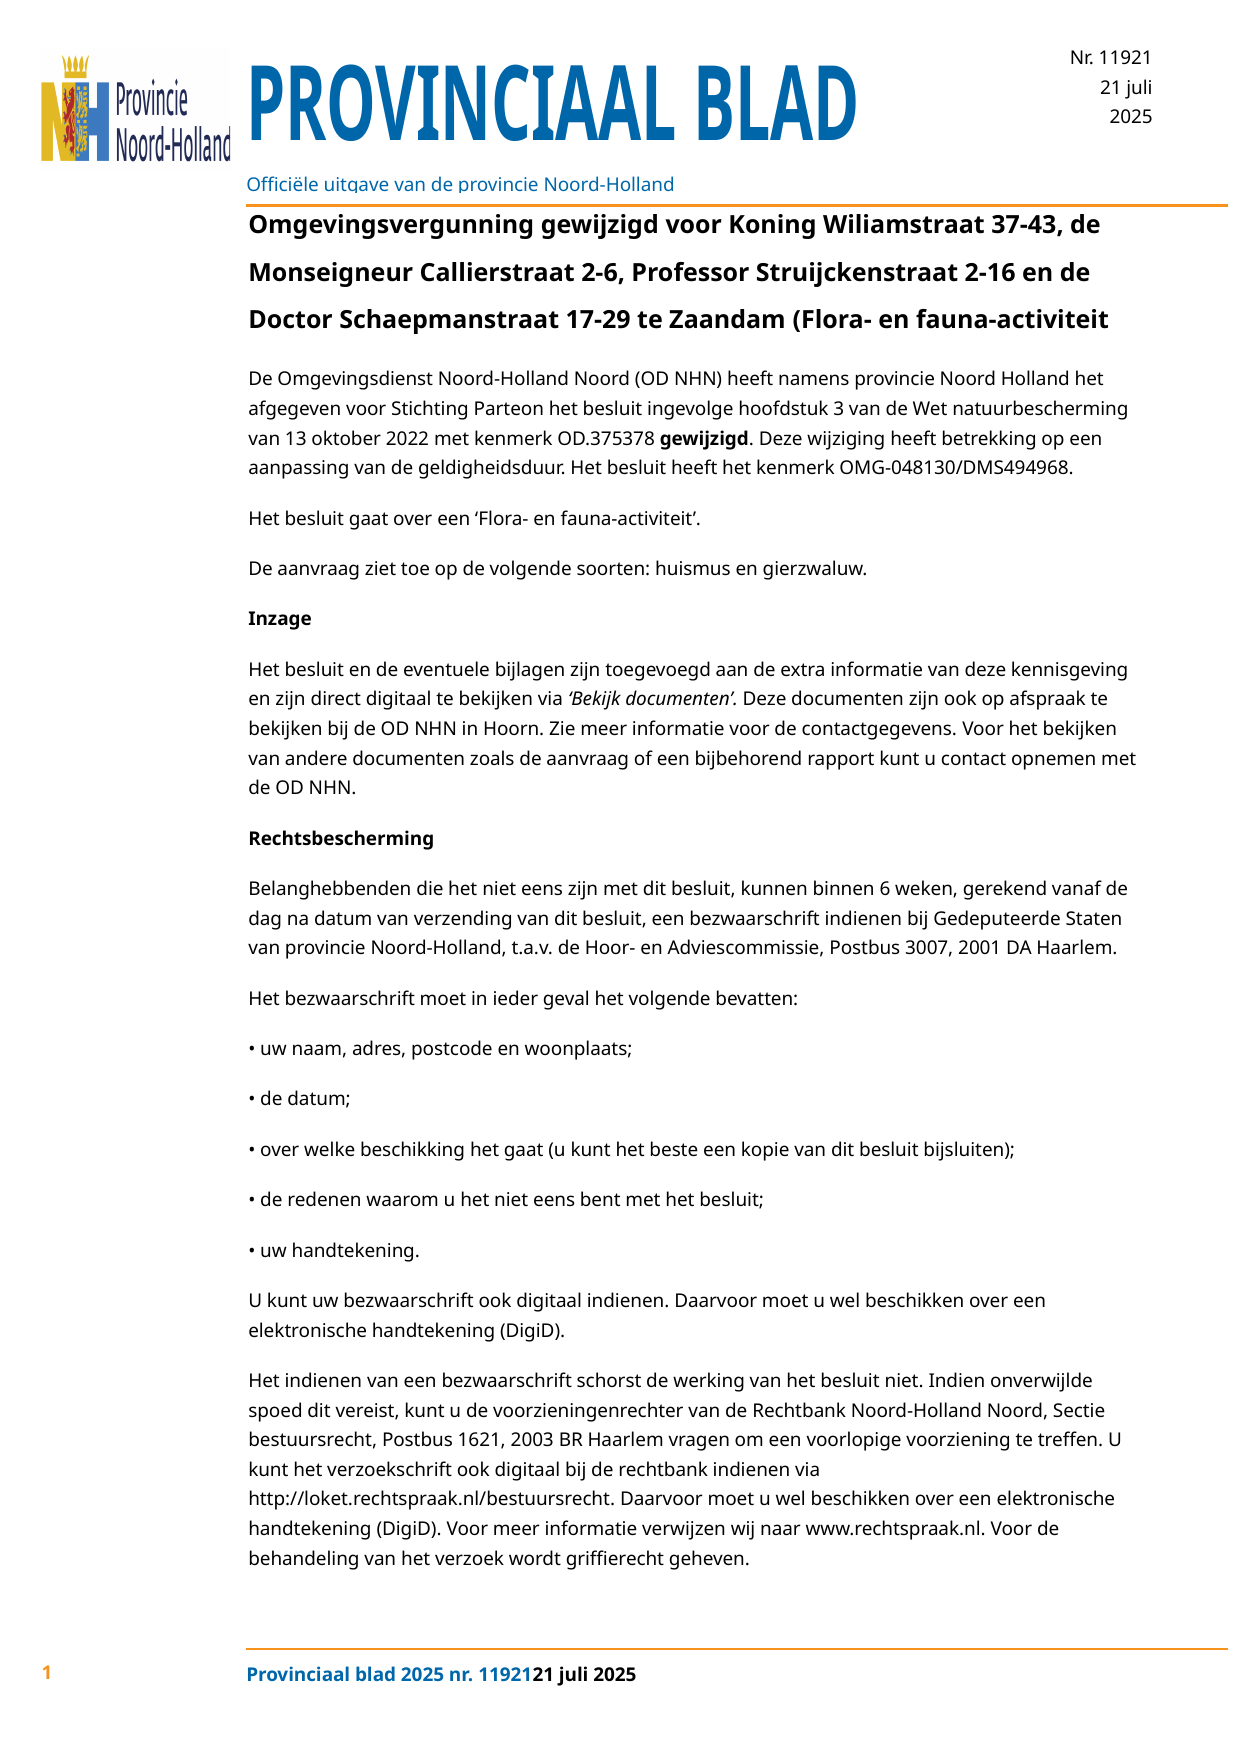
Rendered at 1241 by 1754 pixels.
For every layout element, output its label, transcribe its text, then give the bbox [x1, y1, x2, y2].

text Het bezwaarschrift moet in ieder geval het volgende bevatten: [248, 985, 1152, 1010]
text Omgevingsvergunning gewijzigd voor Koning Wiliamstraat 37-43, de Monseigneur Callierstraat 2-6, Professor Struijckenstraat 2-16 en de Doctor Schaepmanstraat 17-29 te Zaandam (Flora- en fauna-activiteit [248, 207, 1152, 336]
text Rechtsbescherming [248, 825, 1152, 850]
text Belanghebbenden die het niet eens zijn met dit besluit, kunnen binnen 6 weken, gerekend vanaf de dag na datum van verzending van dit besluit, een bezwaarschrift indienen bij Gedeputeerde Staten van provincie Noord-Holland, t.a.v. de Hoor- en Adviescommissie, Postbus 3007, 2001 DA Haarlem. [248, 875, 1152, 960]
text Het indienen van een bezwaarschrift schorst de werking van het besluit niet. Indien onverwijlde spoed dit vereist, kunt u de voorzieningenrechter van de Rechtbank Noord-Holland Noord, Sectie bestuursrecht, Postbus 1621, 2003 BR Haarlem vragen om een voorlopige voorziening te treffen. U kunt het verzoekschrift ook digitaal bij de rechtbank indienen via http://loket.rechtspraak.nl/bestuursrecht. Daarvoor moet u wel beschikken over een elektronische handtekening (DigiD). Voor meer informatie verwijzen wij naar www.rechtspraak.nl. Voor de behandeling van het verzoek wordt griffierecht geheven. [248, 1367, 1152, 1570]
text De Omgevingsdienst Noord-Holland Noord (OD NHN) heeft namens provincie Noord Holland het afgegeven voor Stichting Parteon het besluit ingevolge hoofdstuk 3 van de Wet natuurbescherming van 13 oktober 2022 met kenmerk OD.375378 gewijzigd. Deze wijziging heeft betrekking op een aanpassing van de geldigheidsduur. Het besluit heeft het kenmerk OMG-048130/DMS494968. [248, 366, 1152, 480]
text U kunt uw bezwaarschrift ook digitaal indienen. Daarvoor moet u wel beschikken over een elektronische handtekening (DigiD). [248, 1287, 1152, 1342]
text Het besluit en de eventuele bijlagen zijn toegevoegd aan de extra informatie van deze kennisgeving en zijn direct digitaal te bekijken via ‘Bekijk documenten’. Deze documenten zijn ook op afspraak te bekijken bij de OD NHN in Hoorn. Zie meer informatie voor de contactgegevens. Voor het bekijken van andere documenten zoals de aanvraag of een bijbehorend rapport kunt u contact opnemen met de OD NHN. [248, 656, 1152, 800]
text Het besluit gaat over een ‘Flora- en fauna-activiteit’. [248, 505, 1152, 530]
text • uw handtekening. [248, 1237, 1152, 1262]
text • uw naam, adres, postcode en woonplaats; [248, 1035, 1152, 1061]
text • de datum; [248, 1086, 1152, 1111]
picture [41, 47, 231, 172]
text Inzage [248, 606, 1152, 631]
text De aanvraag ziet toe op de volgende soorten: huismus en gierzwaluw. [248, 555, 1152, 581]
text • over welke beschikking het gaat (u kunt het beste een kopie van dit besluit bijsluiten); [248, 1136, 1152, 1162]
text • de redenen waarom u het niet eens bent met het besluit; [248, 1186, 1152, 1212]
